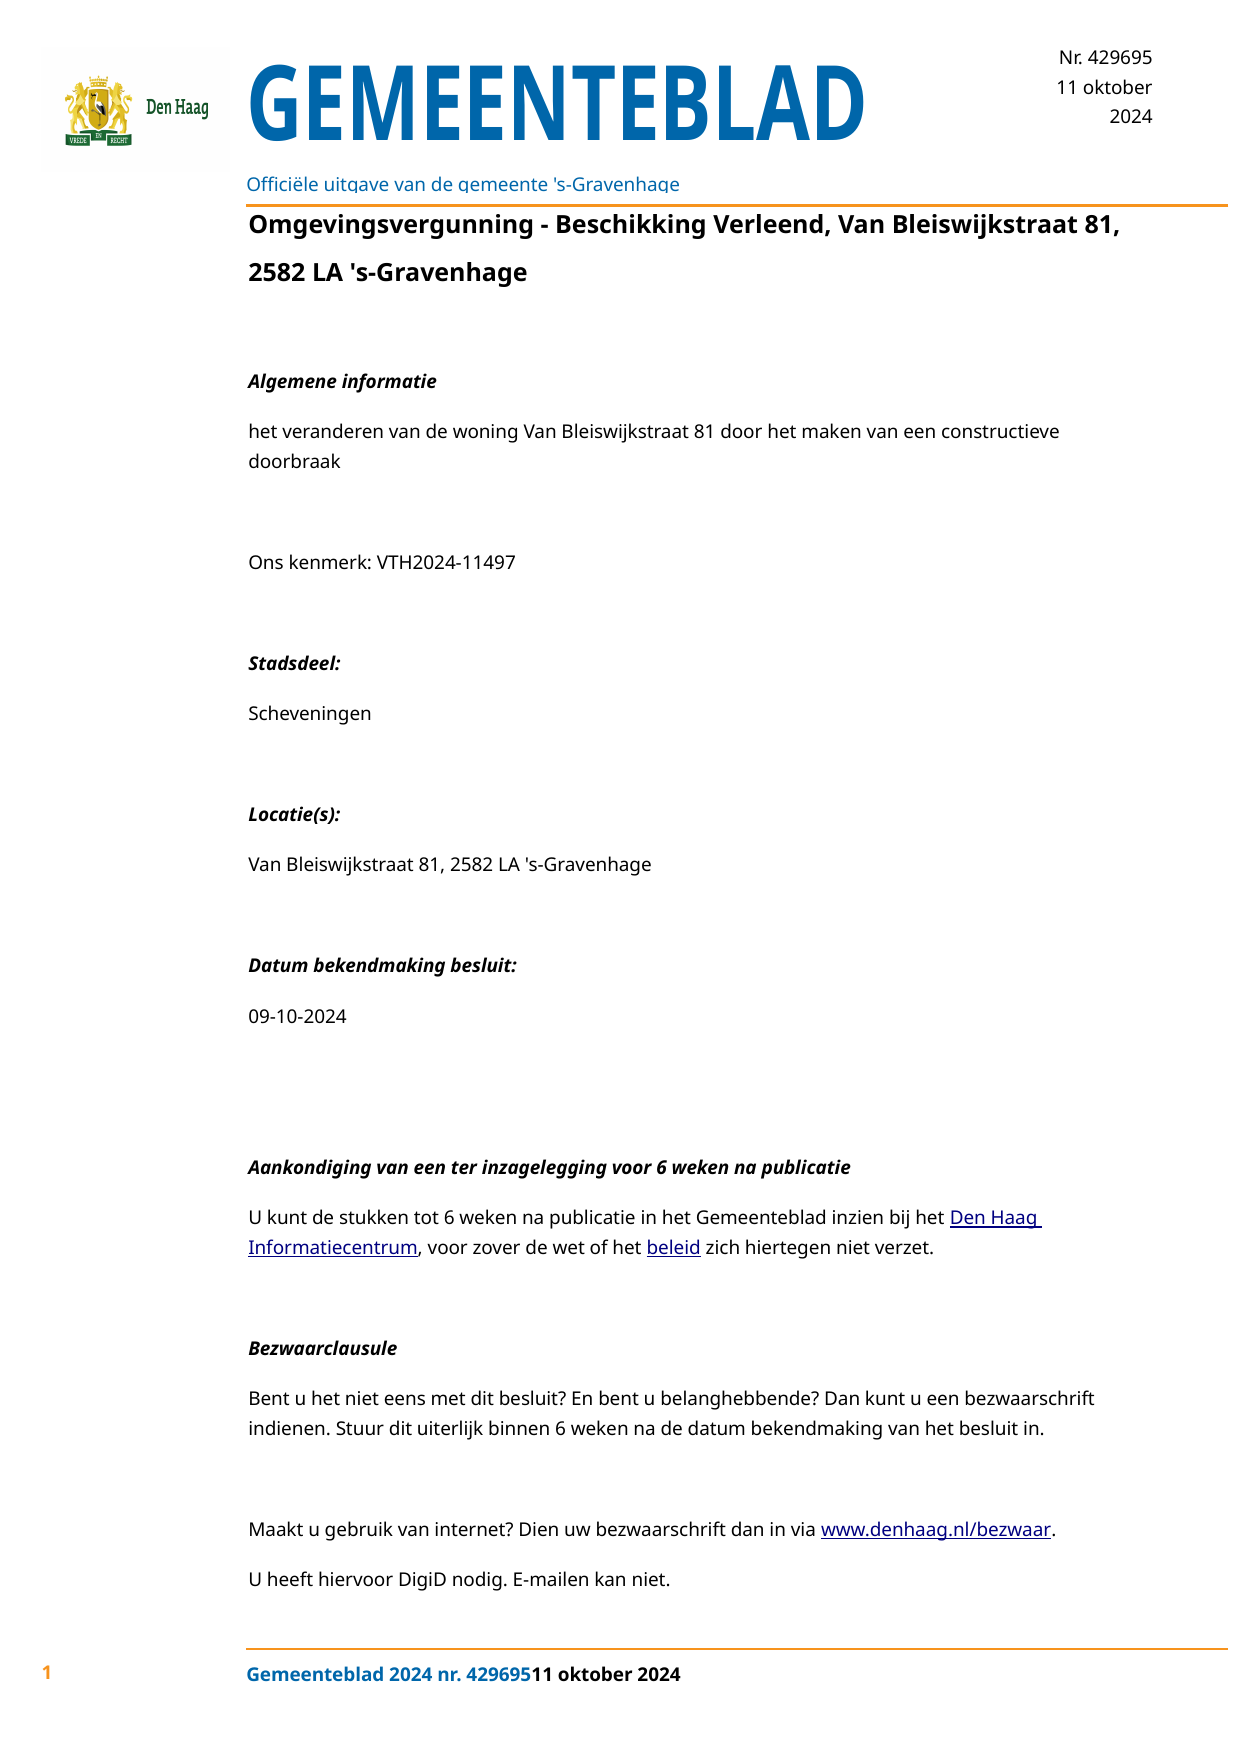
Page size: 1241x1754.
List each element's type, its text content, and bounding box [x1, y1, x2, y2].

picture [41, 47, 231, 172]
text Van Bleiswijkstraat 81, 2582 LA 's-Gravenhage [248, 852, 1152, 877]
text Locatie(s): [248, 801, 1152, 827]
text Bezwaarclausule [248, 1335, 1152, 1361]
text Aankondiging van een ter inzagelegging voor 6 weken na publicatie [248, 1154, 1152, 1180]
text Ons kenmerk: VTH2024-11497 [248, 549, 1152, 575]
text Datum bekendmaking besluit: [248, 952, 1152, 978]
text U kunt de stukken tot 6 weken na publicatie in het Gemeenteblad inzien bij het Den Haag Informatiecentrum, voor zover de wet of het beleid zich hiertegen niet verzet. [248, 1204, 1152, 1260]
text Omgevingsvergunning - Beschikking Verleend, Van Bleiswijkstraat 81, 2582 LA 's-Gravenhage [248, 207, 1152, 288]
text het veranderen van de woning Van Bleiswijkstraat 81 door het maken van een constructieve doorbraak [248, 419, 1152, 474]
text U heeft hiervoor DigiD nodig. E-mailen kan niet. [248, 1566, 1152, 1592]
text 09-10-2024 [248, 1003, 1152, 1029]
text Bent u het niet eens met dit besluit? En bent u belanghebbende? Dan kunt u een bezwaarschrift indienen. Stuur dit uiterlijk binnen 6 weken na de datum bekendmaking van het besluit in. [248, 1385, 1152, 1441]
text Scheveningen [248, 700, 1152, 726]
text Maakt u gebruik van internet? Dien uw bezwaarschrift dan in via www.denhaag.nl/bezwaar. [248, 1516, 1152, 1542]
text Stadsdeel: [248, 650, 1152, 676]
text Algemene informatie [248, 368, 1152, 394]
